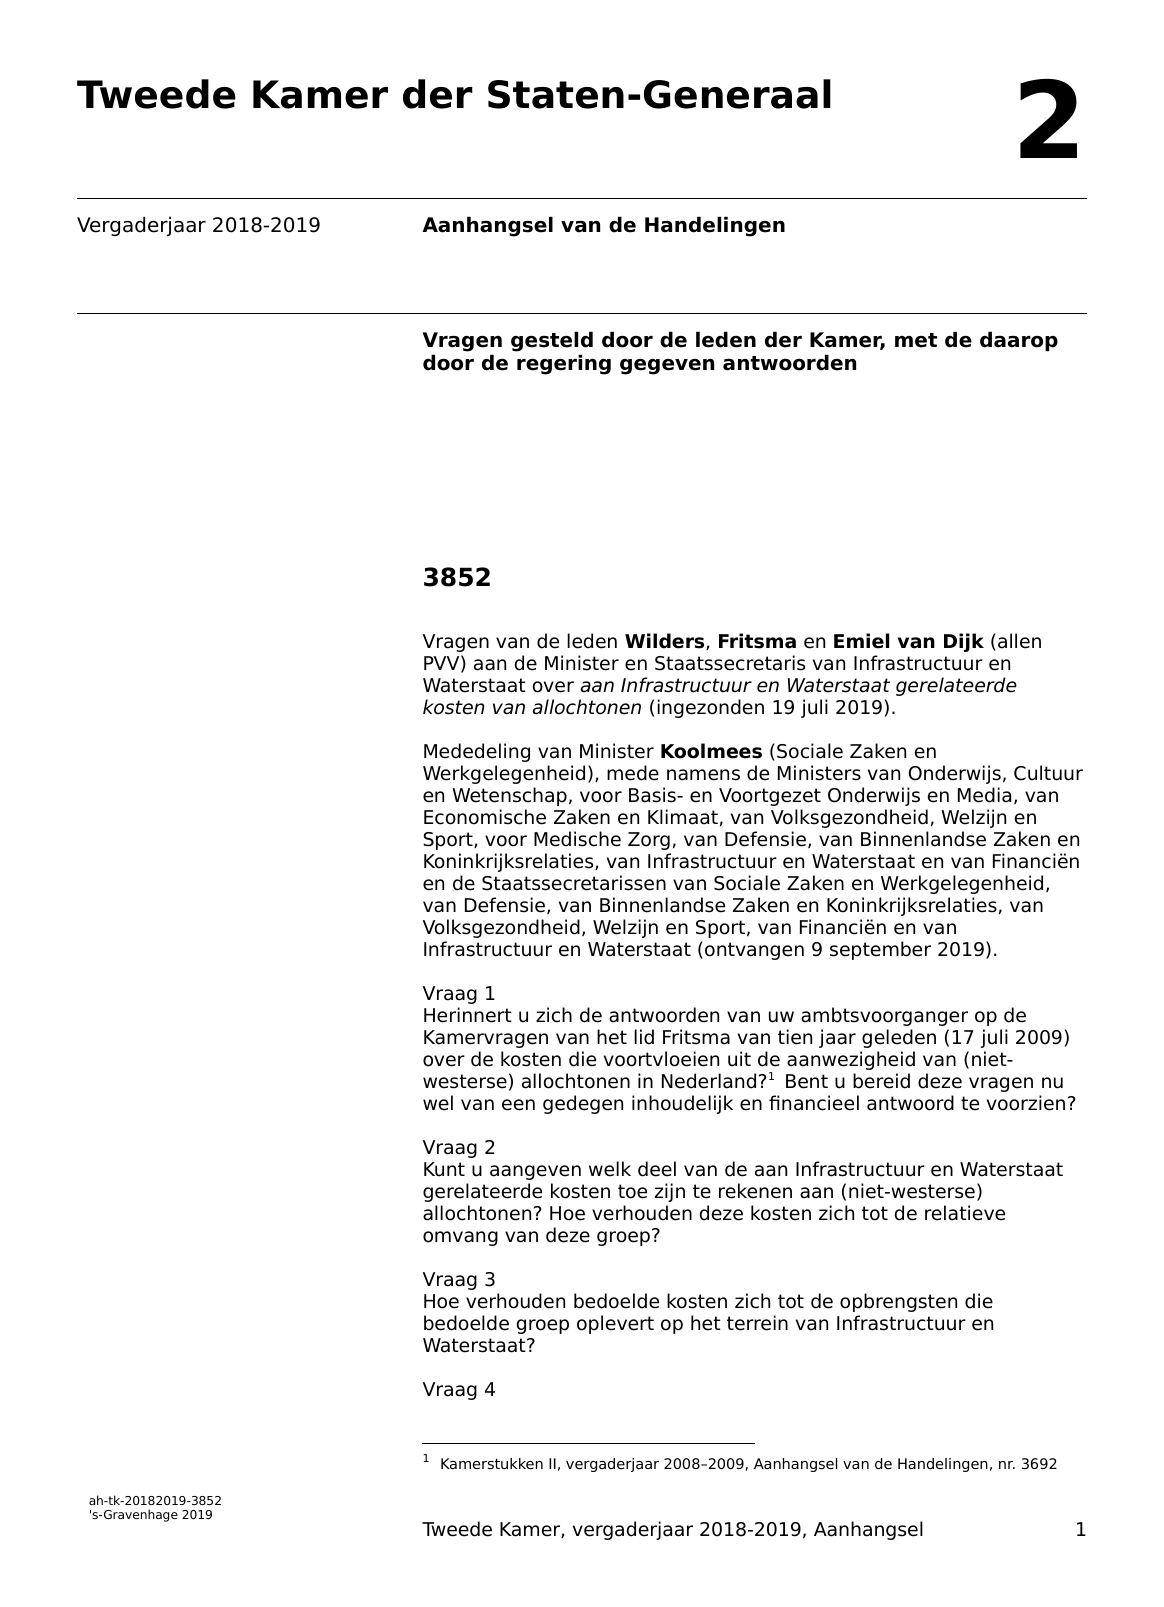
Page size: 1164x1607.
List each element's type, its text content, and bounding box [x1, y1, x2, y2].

text Vraag 2 [422, 1137, 1087, 1159]
text Kunt u aangeven welk deel van de aan Infrastructuur en Waterstaat gerelateerde kosten toe zijn te rekenen aan (niet-westerse) allochtonen? Hoe verhouden deze kosten zich tot de relatieve omvang van deze groep? [422, 1159, 1087, 1247]
text Vraag 4 [422, 1379, 1087, 1401]
table_header Tweede Kamer der Staten-Generaal [77, 59, 886, 198]
table_cell Aanhangsel van de Handelingen [422, 199, 1087, 313]
text Hoe verhouden bedoelde kosten zich tot de opbrengsten die bedoelde groep oplevert op het terrein van Infrastructuur en Waterstaat? [422, 1291, 1087, 1357]
text 's-Gravenhage 2019 [88, 1508, 323, 1522]
text Herinnert u zich de antwoorden van uw ambtsvoorganger op de Kamervragen van het lid Fritsma van tien jaar geleden (17 juli 2009) over de kosten die voortvloeien uit de aanwezigheid van (niet-westerse) allochtonen in Nederland? Bent u bereid deze vragen nu wel van een gedegen inhoudelijk en financieel antwoord te voorzien? [422, 1005, 1087, 1114]
text Vraag 3 [422, 1269, 1087, 1291]
table_header 2 [886, 59, 1087, 198]
table_cell Vragen gesteld door de leden der Kamer, met de daarop door de regering gegeven antwoorden [422, 314, 1087, 376]
text 3852 [422, 563, 1087, 592]
table_cell [77, 314, 422, 376]
text Mededeling van Minister Koolmees (Sociale Zaken en Werkgelegenheid), mede namens de Ministers van Onderwijs, Cultuur en Wetenschap, voor Basis- en Voortgezet Onderwijs en Media, van Economische Zaken en Klimaat, van Volksgezondheid, Welzijn en Sport, voor Medische Zorg, van Defensie, van Binnenlandse Zaken en Koninkrijksrelaties, van Infrastructuur en Waterstaat en van Financiën en de Staatssecretarissen van Sociale Zaken en Werkgelegenheid, van Defensie, van Binnenlandse Zaken en Koninkrijksrelaties, van Volksgezondheid, Welzijn en Sport, van Financiën en van Infrastructuur en Waterstaat (ontvangen 9 september 2019). [422, 741, 1087, 961]
text ah-tk-20182019-3852 [88, 1494, 323, 1508]
table_cell Vergaderjaar 2018-2019 [77, 199, 422, 313]
text Vragen van de leden Wilders, Fritsma en Emiel van Dijk (allen PVV) aan de Minister en Staatssecretaris van Infrastructuur en Waterstaat over aan Infrastructuur en Waterstaat gerelateerde kosten van allochtonen (ingezonden 19 juli 2019). [422, 631, 1087, 718]
text Vraag 1 [422, 983, 1087, 1005]
text Kamerstukken II, vergaderjaar 2008–2009, Aanhangsel van de Handelingen, nr. 3692 [422, 1452, 1087, 1474]
